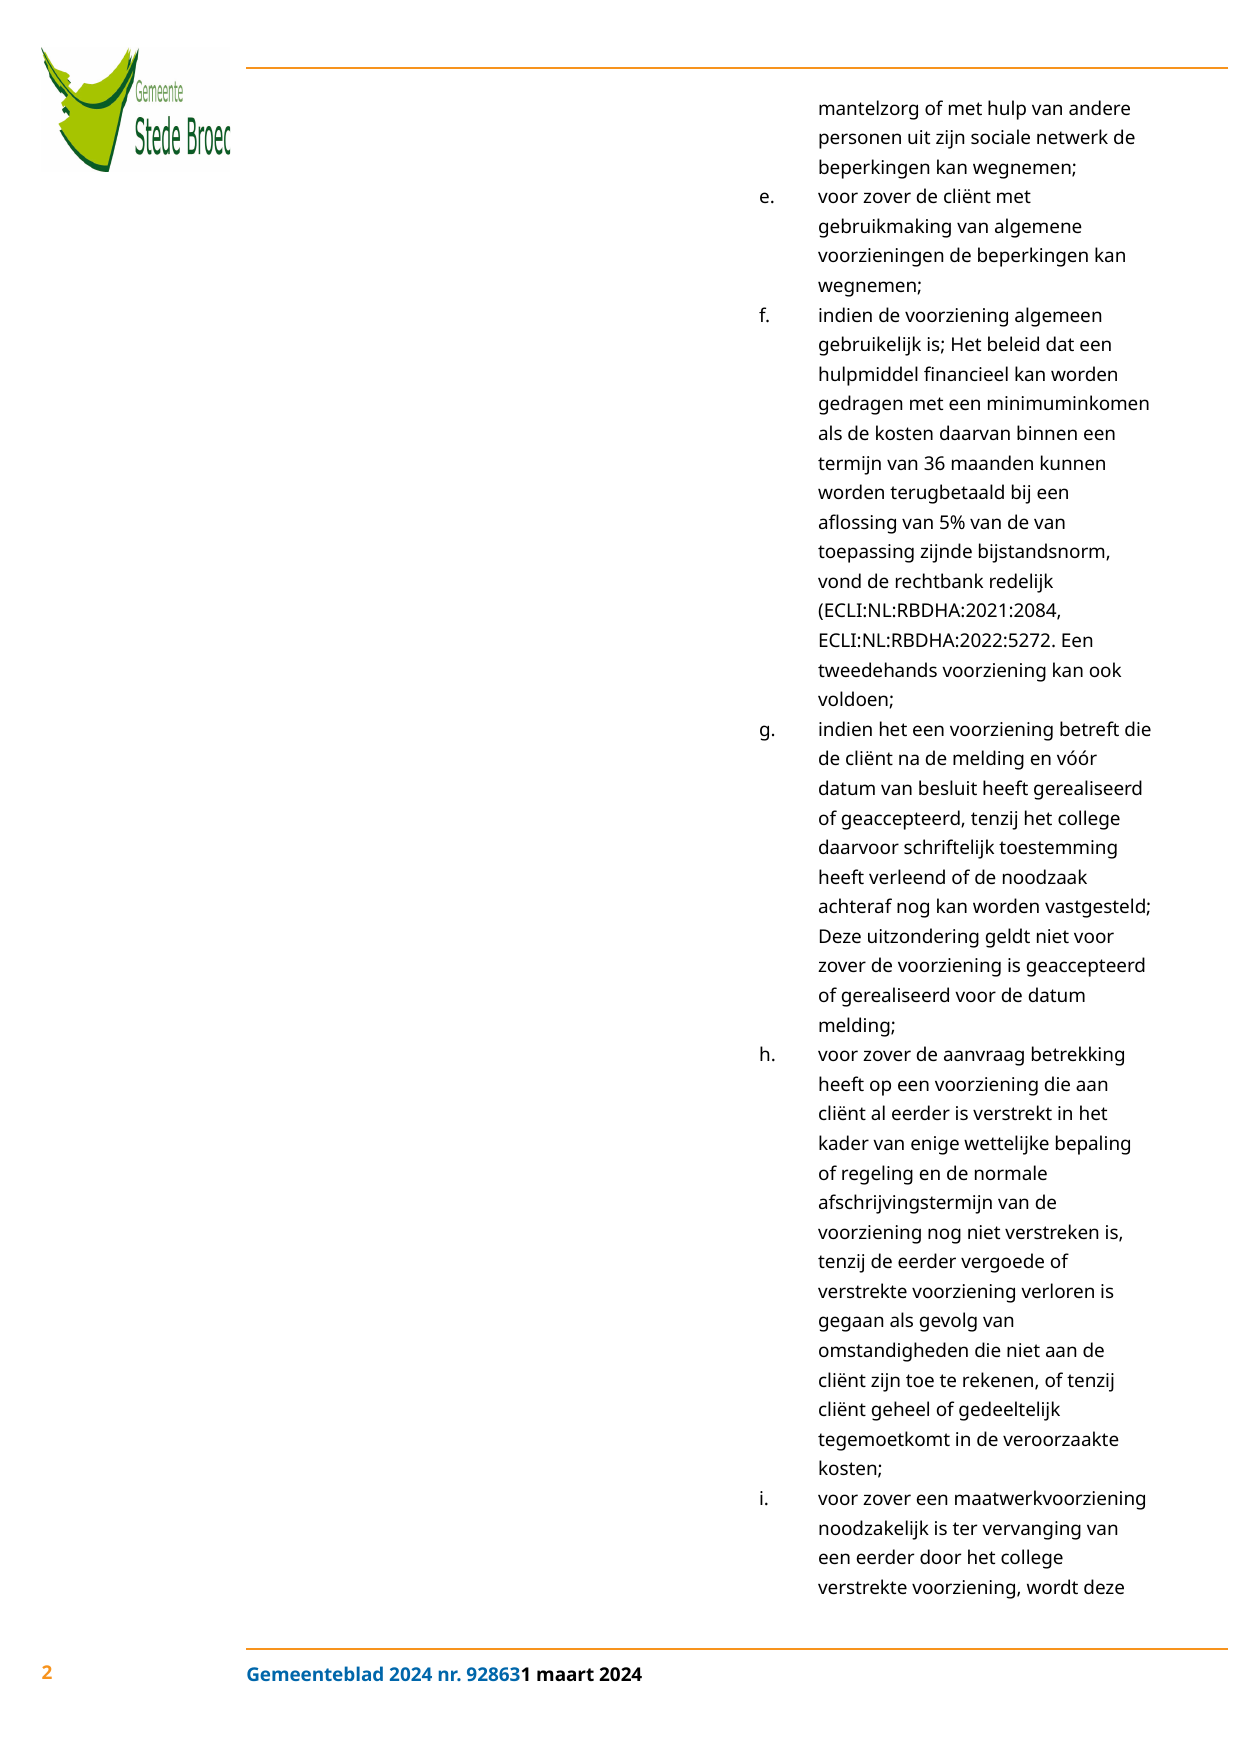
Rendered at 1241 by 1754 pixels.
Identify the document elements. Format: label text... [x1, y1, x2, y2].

table_header mantelzorg of met hulp van andere personen uit zijn sociale netwerk de beperkingen kan wegnemen; voor zover de cliënt met gebruikmaking van algemene voorzieningen de beperkingen kan wegnemen; indien de voorziening algemeen gebruikelijk is; Het beleid dat een hulpmiddel financieel kan worden gedragen met een minimuminkomen als de kosten daarvan binnen een termijn van 36 maanden kunnen worden terugbetaald bij een aflossing van 5% van de van toepassing zijnde bijstandsnorm, vond de rechtbank redelijk (ECLI:NL:RBDHA:2021:2084, ECLI:NL:RBDHA:2022:5272. Een tweedehands voorziening kan ook voldoen; indien het een voorziening betreft die de cliënt na de melding en vóór datum van besluit heeft gerealiseerd of geaccepteerd, tenzij het college daarvoor schriftelijk toestemming heeft verleend of de noodzaak achteraf nog kan worden vastgesteld; Deze uitzondering geldt niet voor zover de voorziening is geaccepteerd of gerealiseerd voor de datum melding; voor zover de aanvraag betrekking heeft op een voorziening die aan cliënt al eerder is verstrekt in het kader van enige wettelijke bepaling of regeling en de normale afschrijvingstermijn van de voorziening nog niet verstreken is, tenzij de eerder vergoede of verstrekte voorziening verloren is gegaan als gevolg van omstandigheden die niet aan de cliënt zijn toe te rekenen, of tenzij cliënt geheel of gedeeltelijk tegemoetkomt in de veroorzaakte kosten; voor zover een maatwerkvoorziening noodzakelijk is ter vervanging van een eerder door het college verstrekte voorziening, wordt deze [700, 95, 1152, 1600]
picture [41, 47, 231, 172]
table_header [248, 95, 700, 1600]
